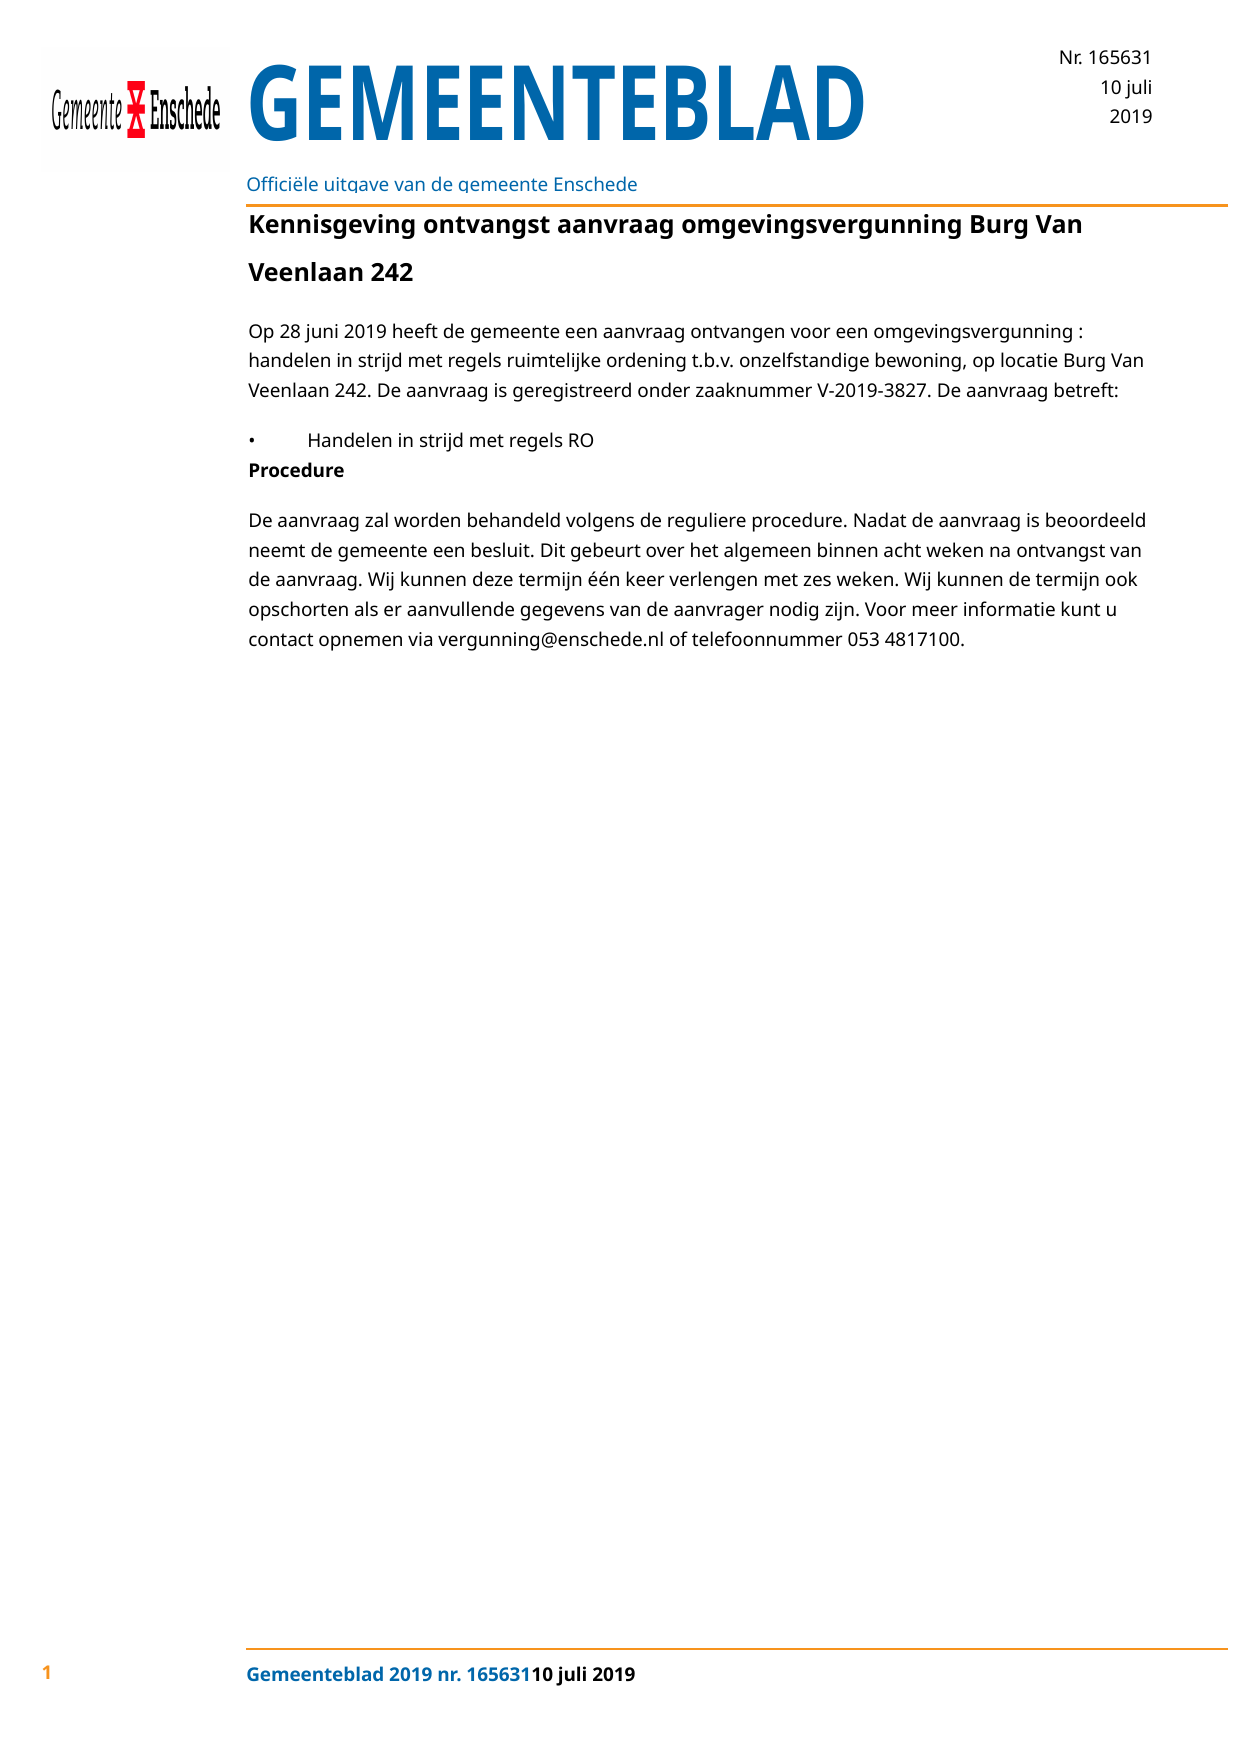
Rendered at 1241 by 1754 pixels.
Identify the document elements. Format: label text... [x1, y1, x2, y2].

text Kennisgeving ontvangst aanvraag omgevingsvergunning Burg Van Veenlaan 242 [248, 207, 1152, 288]
picture [41, 47, 231, 172]
list Handelen in strijd met regels RO [248, 427, 1152, 453]
text De aanvraag zal worden behandeld volgens de reguliere procedure. Nadat de aanvraag is beoordeeld neemt de gemeente een besluit. Dit gebeurt over het algemeen binnen acht weken na ontvangst van de aanvraag. Wij kunnen deze termijn één keer verlengen met zes weken. Wij kunnen de termijn ook opschorten als er aanvullende gegevens van de aanvrager nodig zijn. Voor meer informatie kunt u contact opnemen via vergunning@enschede.nl of telefoonnummer 053 4817100. [248, 507, 1152, 652]
text Procedure [248, 457, 1152, 483]
text Op 28 juni 2019 heeft de gemeente een aanvraag ontvangen voor een omgevingsvergunning : handelen in strijd met regels ruimtelijke ordening t.b.v. onzelfstandige bewoning, op locatie Burg Van Veenlaan 242. De aanvraag is geregistreerd onder zaaknummer V-2019-3827. De aanvraag betreft: [248, 318, 1152, 403]
